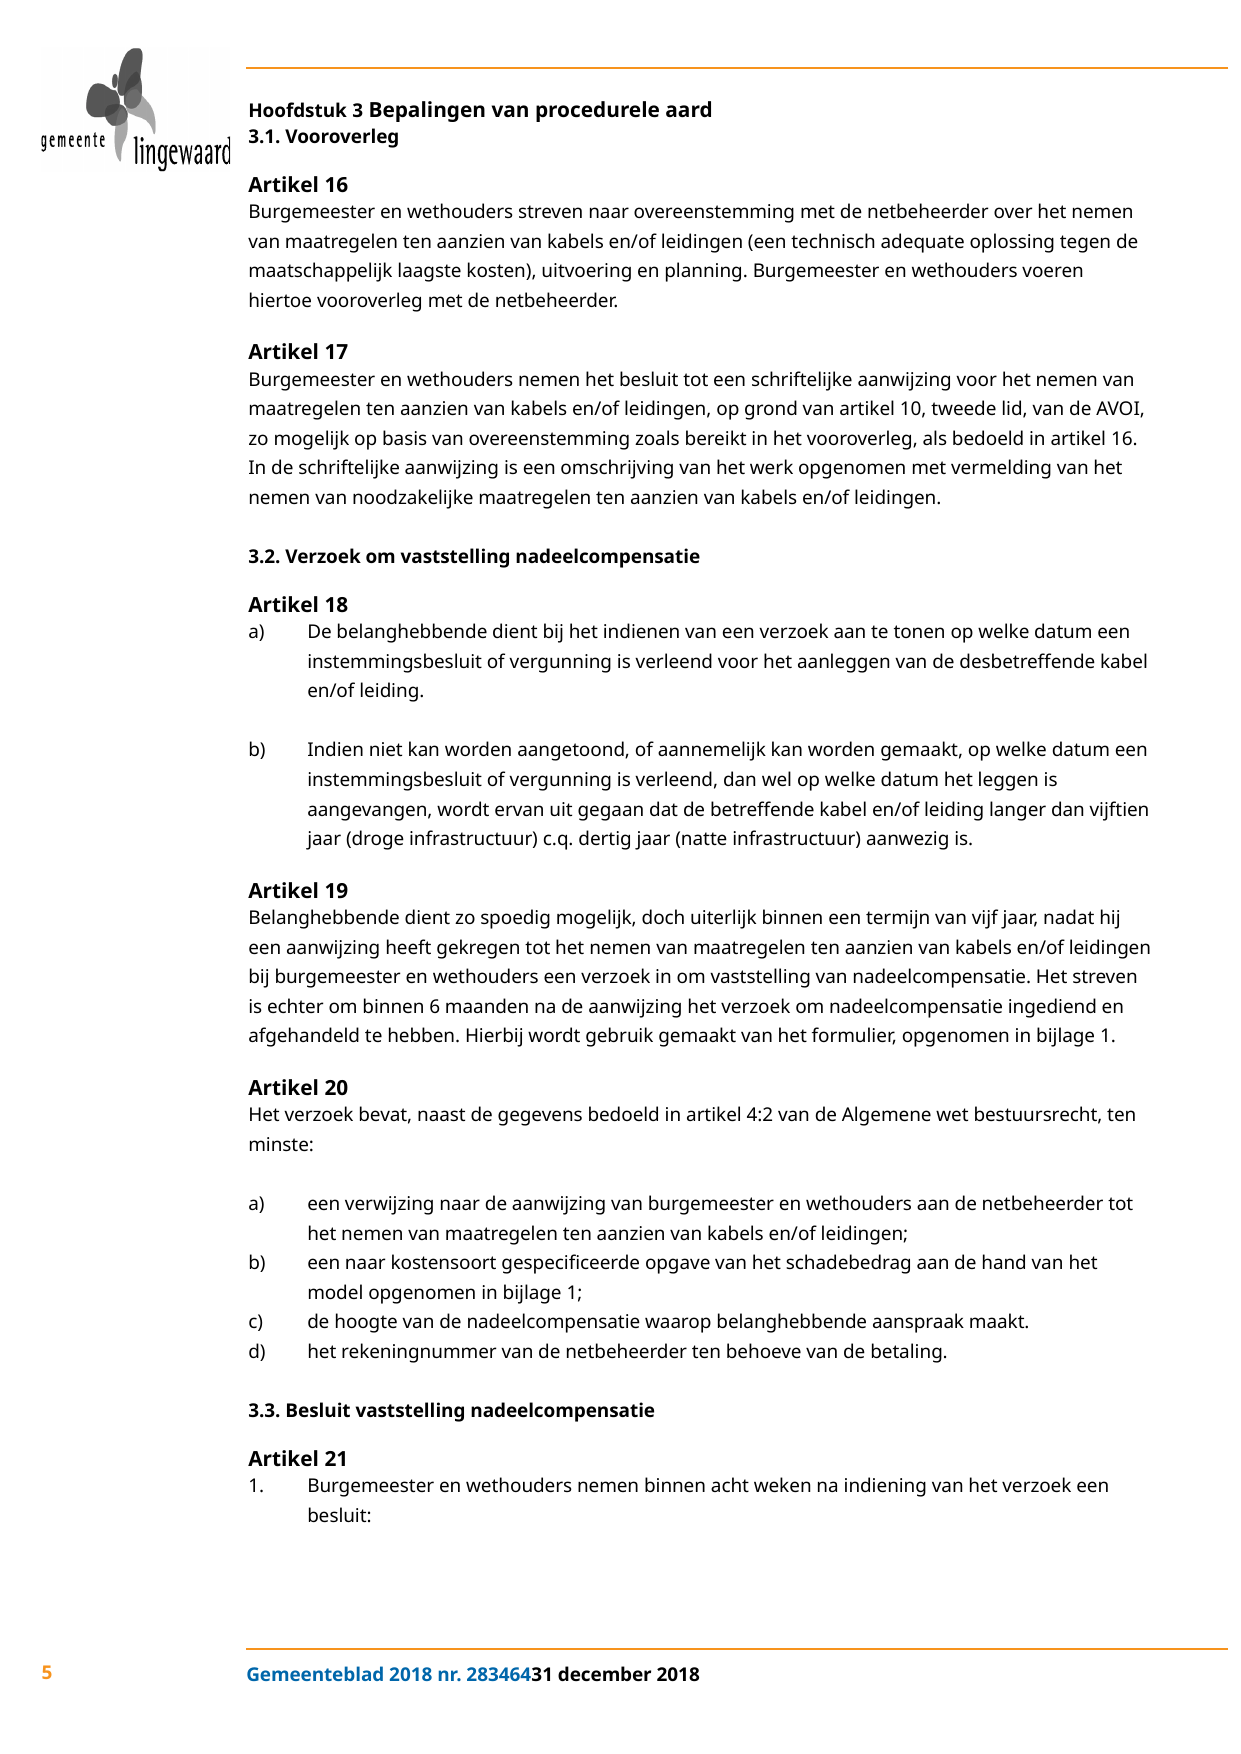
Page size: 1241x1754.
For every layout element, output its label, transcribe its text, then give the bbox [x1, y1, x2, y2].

list Indien niet kan worden aangetoond, of aannemelijk kan worden gemaakt, op welke datum een instemmingsbesluit of vergunning is verleend, dan wel op welke datum het leggen is aangevangen, wordt ervan uit gegaan dat de betreffende kabel en/of leiding langer dan vijftien jaar (droge infrastructuur) c.q. dertig jaar (natte infrastructuur) aanwezig is. [248, 737, 1152, 851]
text 3.1. Vooroverleg [248, 123, 1152, 149]
text Artikel 16 [248, 170, 1152, 198]
text Artikel 19 [248, 876, 1152, 904]
list een naar kostensoort gespecificeerde opgave van het schadebedrag aan de hand van het model opgenomen in bijlage 1; [248, 1249, 1152, 1305]
text Artikel 20 [248, 1073, 1152, 1101]
list De belanghebbende dient bij het indienen van een verzoek aan te tonen op welke datum een instemmingsbesluit of vergunning is verleend voor het aanleggen van de desbetreffende kabel en/of leiding. [248, 618, 1152, 703]
text Artikel 17 [248, 337, 1152, 366]
list een verwijzing naar de aanwijzing van burgemeester en wethouders aan de netbeheerder tot het nemen van maatregelen ten aanzien van kabels en/of leidingen; [248, 1190, 1152, 1246]
picture [41, 47, 231, 172]
text Het verzoek bevat, naast de gegevens bedoeld in artikel 4:2 van de Algemene wet bestuursrecht, ten minste: [248, 1101, 1152, 1157]
text 3.2. Verzoek om vaststelling nadeelcompensatie [248, 543, 1152, 569]
list Burgemeester en wethouders nemen binnen acht weken na indiening van het verzoek een besluit: [248, 1472, 1152, 1528]
list het rekeningnummer van de netbeheerder ten behoeve van de betaling. [248, 1338, 1152, 1364]
text Artikel 21 [248, 1444, 1152, 1472]
text 3.3. Besluit vaststelling nadeelcompensatie [248, 1397, 1152, 1423]
text Hoofdstuk 3 Bepalingen van procedurele aard [248, 95, 1152, 123]
text Artikel 18 [248, 590, 1152, 618]
text Belanghebbende dient zo spoedig mogelijk, doch uiterlijk binnen een termijn van vijf jaar, nadat hij een aanwijzing heeft gekregen tot het nemen van maatregelen ten aanzien van kabels en/of leidingen bij burgemeester en wethouders een verzoek in om vaststelling van nadeelcompensatie. Het streven is echter om binnen 6 maanden na de aanwijzing het verzoek om nadeelcompensatie ingediend en afgehandeld te hebben. Hierbij wordt gebruik gemaakt van het formulier, opgenomen in bijlage 1. [248, 904, 1152, 1048]
list de hoogte van de nadeelcompensatie waarop belanghebbende aanspraak maakt. [248, 1308, 1152, 1334]
text In de schriftelijke aanwijzing is een omschrijving van het werk opgenomen met vermelding van het nemen van noodzakelijke maatregelen ten aanzien van kabels en/of leidingen. [248, 454, 1152, 510]
text Burgemeester en wethouders streven naar overeenstemming met de netbeheerder over het nemen van maatregelen ten aanzien van kabels en/of leidingen (een technisch adequate oplossing tegen de maatschappelijk laagste kosten), uitvoering en planning. Burgemeester en wethouders voeren hiertoe vooroverleg met de netbeheerder. [248, 198, 1152, 313]
text Burgemeester en wethouders nemen het besluit tot een schriftelijke aanwijzing voor het nemen van maatregelen ten aanzien van kabels en/of leidingen, op grond van artikel 10, tweede lid, van de AVOI, zo mogelijk op basis van overeenstemming zoals bereikt in het vooroverleg, als bedoeld in artikel 16. [248, 366, 1152, 451]
